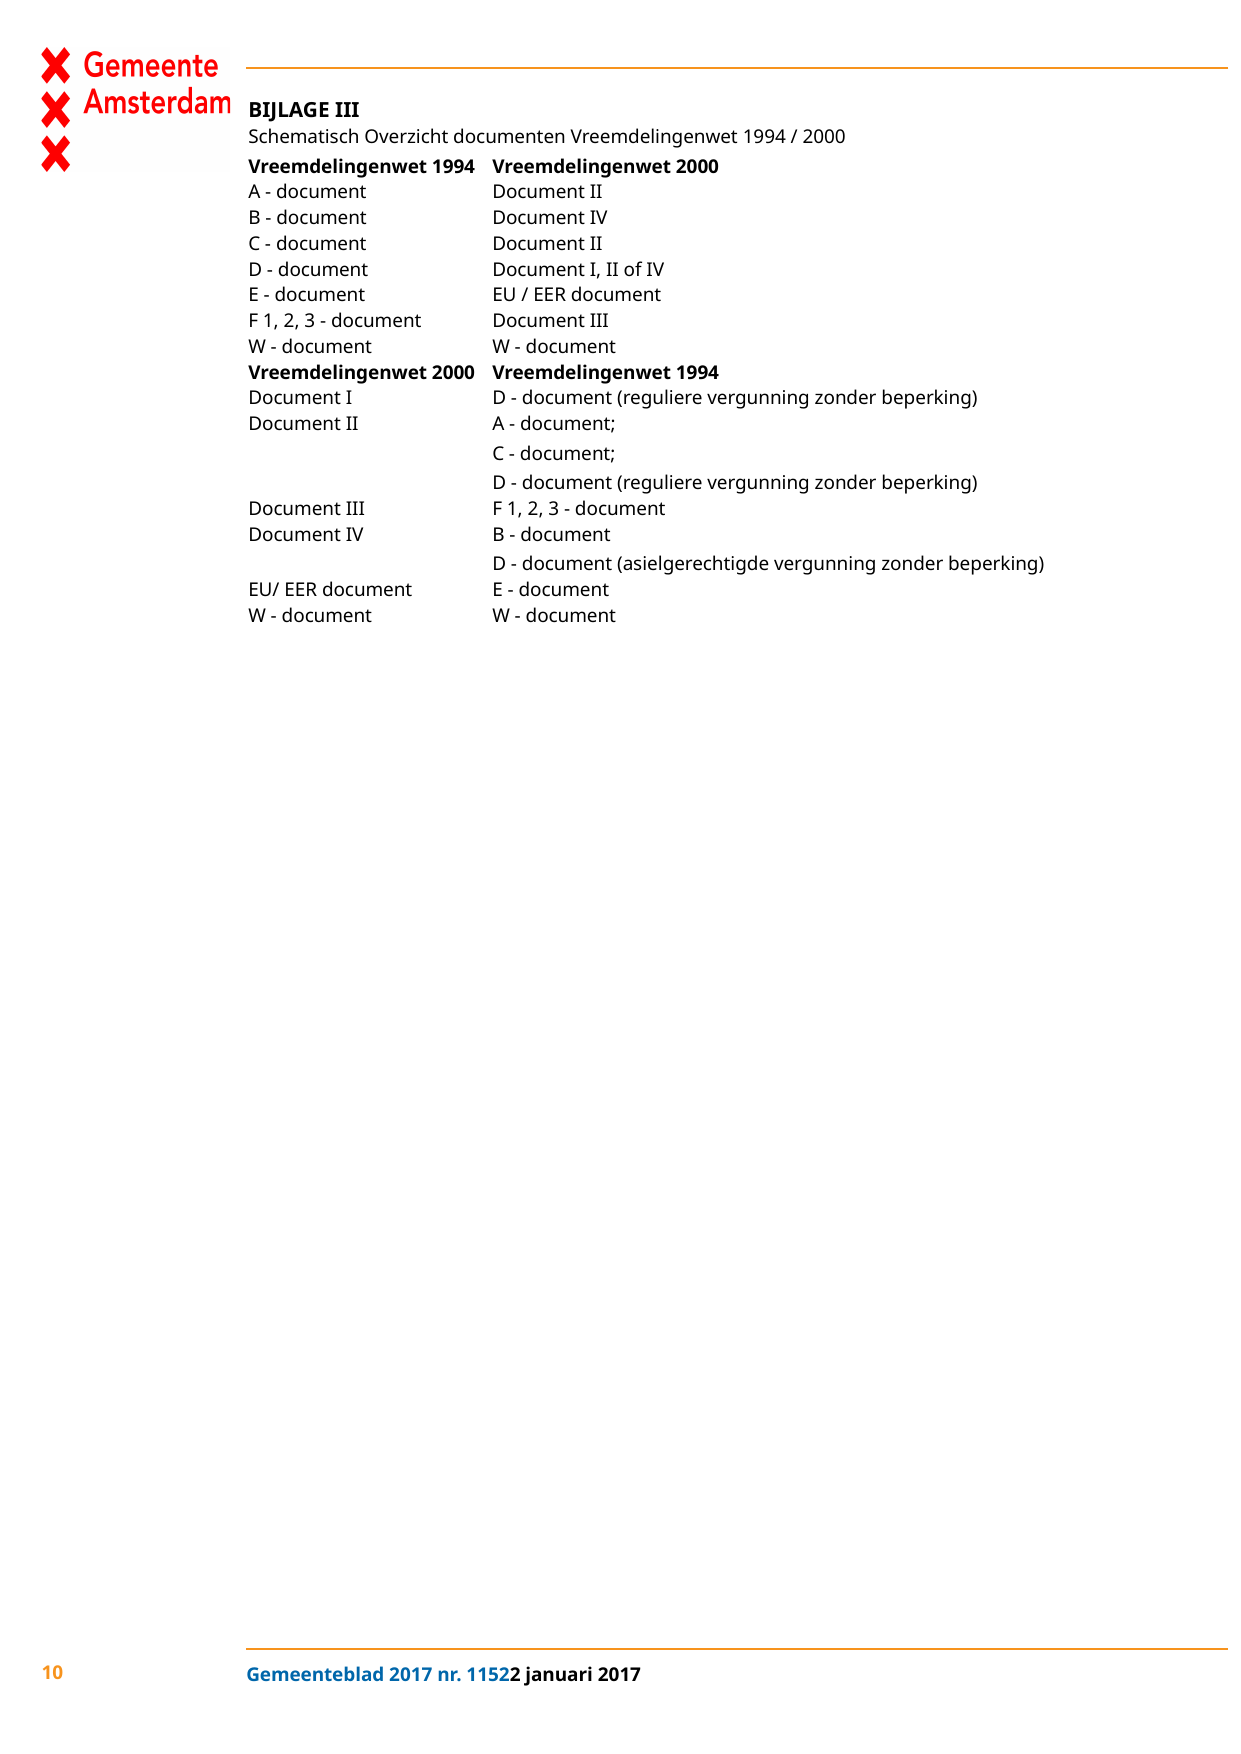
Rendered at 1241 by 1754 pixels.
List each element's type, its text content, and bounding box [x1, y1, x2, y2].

table_cell Document IV [492, 205, 736, 230]
table_cell F 1, 2, 3 - document [248, 308, 492, 333]
picture [41, 47, 231, 172]
table_cell Document II [248, 410, 492, 495]
table_cell F 1, 2, 3 - document [492, 495, 1152, 521]
text BIJLAGE III [248, 95, 1152, 123]
table_cell EU/ EER document [248, 576, 492, 602]
table_cell A - document [248, 179, 492, 204]
table_cell D - document [248, 256, 492, 282]
table_cell Document I, II of IV [492, 256, 736, 282]
table_cell W - document [248, 333, 492, 359]
table_cell Document II [492, 179, 736, 204]
table_header Vreemdelingenwet 1994 [248, 153, 492, 179]
table_cell B - document [248, 205, 492, 230]
table_cell Document III [248, 495, 492, 521]
table_cell C - document [248, 230, 492, 256]
table_cell Document II [492, 230, 736, 256]
table_cell E - document [248, 282, 492, 307]
table_cell Document I [248, 385, 492, 410]
table_cell Document IV [248, 521, 492, 576]
table_cell EU / EER document [492, 282, 736, 307]
table_cell Vreemdelingenwet 1994 [492, 359, 1152, 384]
table_cell A - document; C - document; D - document (reguliere vergunning zonder beperking) [492, 410, 1152, 495]
text Schematisch Overzicht documenten Vreemdelingenwet 1994 / 2000 [248, 123, 1152, 149]
table_cell W - document [492, 333, 736, 359]
table_cell B - document D - document (asielgerechtigde vergunning zonder beperking) [492, 521, 1152, 576]
table_cell W - document [492, 602, 1152, 628]
table_cell D - document (reguliere vergunning zonder beperking) [492, 385, 1152, 410]
table_cell Vreemdelingenwet 2000 [248, 359, 492, 384]
table_cell W - document [248, 602, 492, 628]
table_header Vreemdelingenwet 2000 [492, 153, 736, 179]
table_cell E - document [492, 576, 1152, 602]
table_cell Document III [492, 308, 736, 333]
